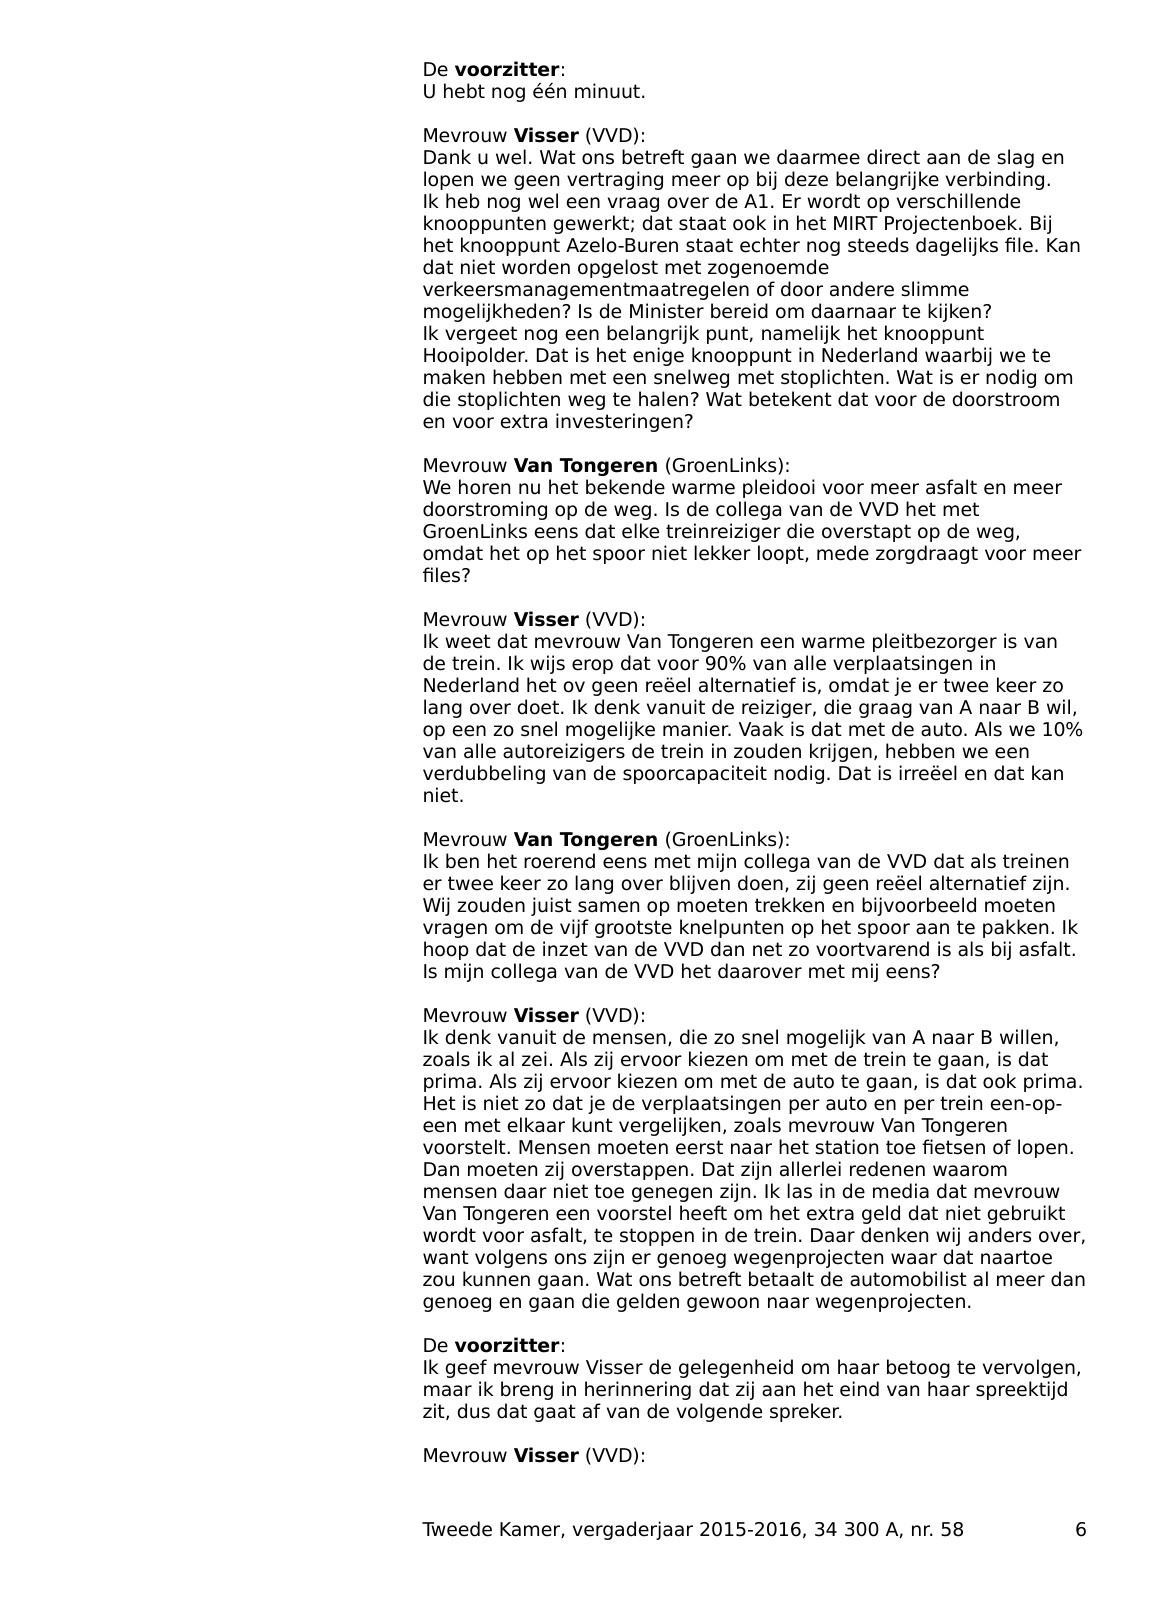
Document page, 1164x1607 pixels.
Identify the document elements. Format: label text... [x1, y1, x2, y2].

text Ik vergeet nog een belangrijk punt, namelijk het knooppunt Hooipolder. Dat is het enige knooppunt in Nederland waarbij we te maken hebben met een snelweg met stoplichten. Wat is er nodig om die stoplichten weg te halen? Wat betekent dat voor de doorstroom en voor extra investeringen? [422, 323, 1087, 433]
text U hebt nog één minuut. [422, 81, 1087, 103]
text Ik denk vanuit de mensen, die zo snel mogelijk van A naar B willen, zoals ik al zei. Als zij ervoor kiezen om met de trein te gaan, is dat prima. Als zij ervoor kiezen om met de auto te gaan, is dat ook prima. Het is niet zo dat je de verplaatsingen per auto en per trein een-op-een met elkaar kunt vergelijken, zoals mevrouw Van Tongeren voorstelt. Mensen moeten eerst naar het station toe fietsen of lopen. Dan moeten zij overstappen. Dat zijn allerlei redenen waarom mensen daar niet toe genegen zijn. Ik las in de media dat mevrouw Van Tongeren een voorstel heeft om het extra geld dat niet gebruikt wordt voor asfalt, te stoppen in de trein. Daar denken wij anders over, want volgens ons zijn er genoeg wegenprojecten waar dat naartoe zou kunnen gaan. Wat ons betreft betaalt de automobilist al meer dan genoeg en gaan die gelden gewoon naar wegenprojecten. [422, 1027, 1087, 1313]
text Mevrouw Visser (VVD): [422, 1005, 1087, 1027]
text Mevrouw Van Tongeren (GroenLinks): [422, 455, 1087, 477]
text Ik ben het roerend eens met mijn collega van de VVD dat als treinen er twee keer zo lang over blijven doen, zij geen reëel alternatief zijn. Wij zouden juist samen op moeten trekken en bijvoorbeeld moeten vragen om de vijf grootste knelpunten op het spoor aan te pakken. Ik hoop dat de inzet van de VVD dan net zo voortvarend is als bij asfalt. Is mijn collega van de VVD het daarover met mij eens? [422, 851, 1087, 983]
text De voorzitter: [422, 1335, 1087, 1357]
text Mevrouw Visser (VVD): [422, 1445, 1087, 1467]
text Mevrouw Visser (VVD): [422, 609, 1087, 631]
text De voorzitter: [422, 59, 1087, 81]
text Mevrouw Visser (VVD): [422, 125, 1087, 147]
text We horen nu het bekende warme pleidooi voor meer asfalt en meer doorstroming op de weg. Is de collega van de VVD het met GroenLinks eens dat elke treinreiziger die overstapt op de weg, omdat het op het spoor niet lekker loopt, mede zorgdraagt voor meer files? [422, 477, 1087, 587]
text Dank u wel. Wat ons betreft gaan we daarmee direct aan de slag en lopen we geen vertraging meer op bij deze belangrijke verbinding. [422, 147, 1087, 191]
text Ik geef mevrouw Visser de gelegenheid om haar betoog te vervolgen, maar ik breng in herinnering dat zij aan het eind van haar spreektijd zit, dus dat gaat af van de volgende spreker. [422, 1357, 1087, 1423]
text Ik heb nog wel een vraag over de A1. Er wordt op verschillende knooppunten gewerkt; dat staat ook in het MIRT Projectenboek. Bij het knooppunt Azelo-Buren staat echter nog steeds dagelijks file. Kan dat niet worden opgelost met zogenoemde verkeersmanagementmaatregelen of door andere slimme mogelijkheden? Is de Minister bereid om daarnaar te kijken? [422, 191, 1087, 323]
text Mevrouw Van Tongeren (GroenLinks): [422, 829, 1087, 851]
text Ik weet dat mevrouw Van Tongeren een warme pleitbezorger is van de trein. Ik wijs erop dat voor 90% van alle verplaatsingen in Nederland het ov geen reëel alternatief is, omdat je er twee keer zo lang over doet. Ik denk vanuit de reiziger, die graag van A naar B wil, op een zo snel mogelijke manier. Vaak is dat met de auto. Als we 10% van alle autoreizigers de trein in zouden krijgen, hebben we een verdubbeling van de spoorcapaciteit nodig. Dat is irreëel en dat kan niet. [422, 631, 1087, 807]
